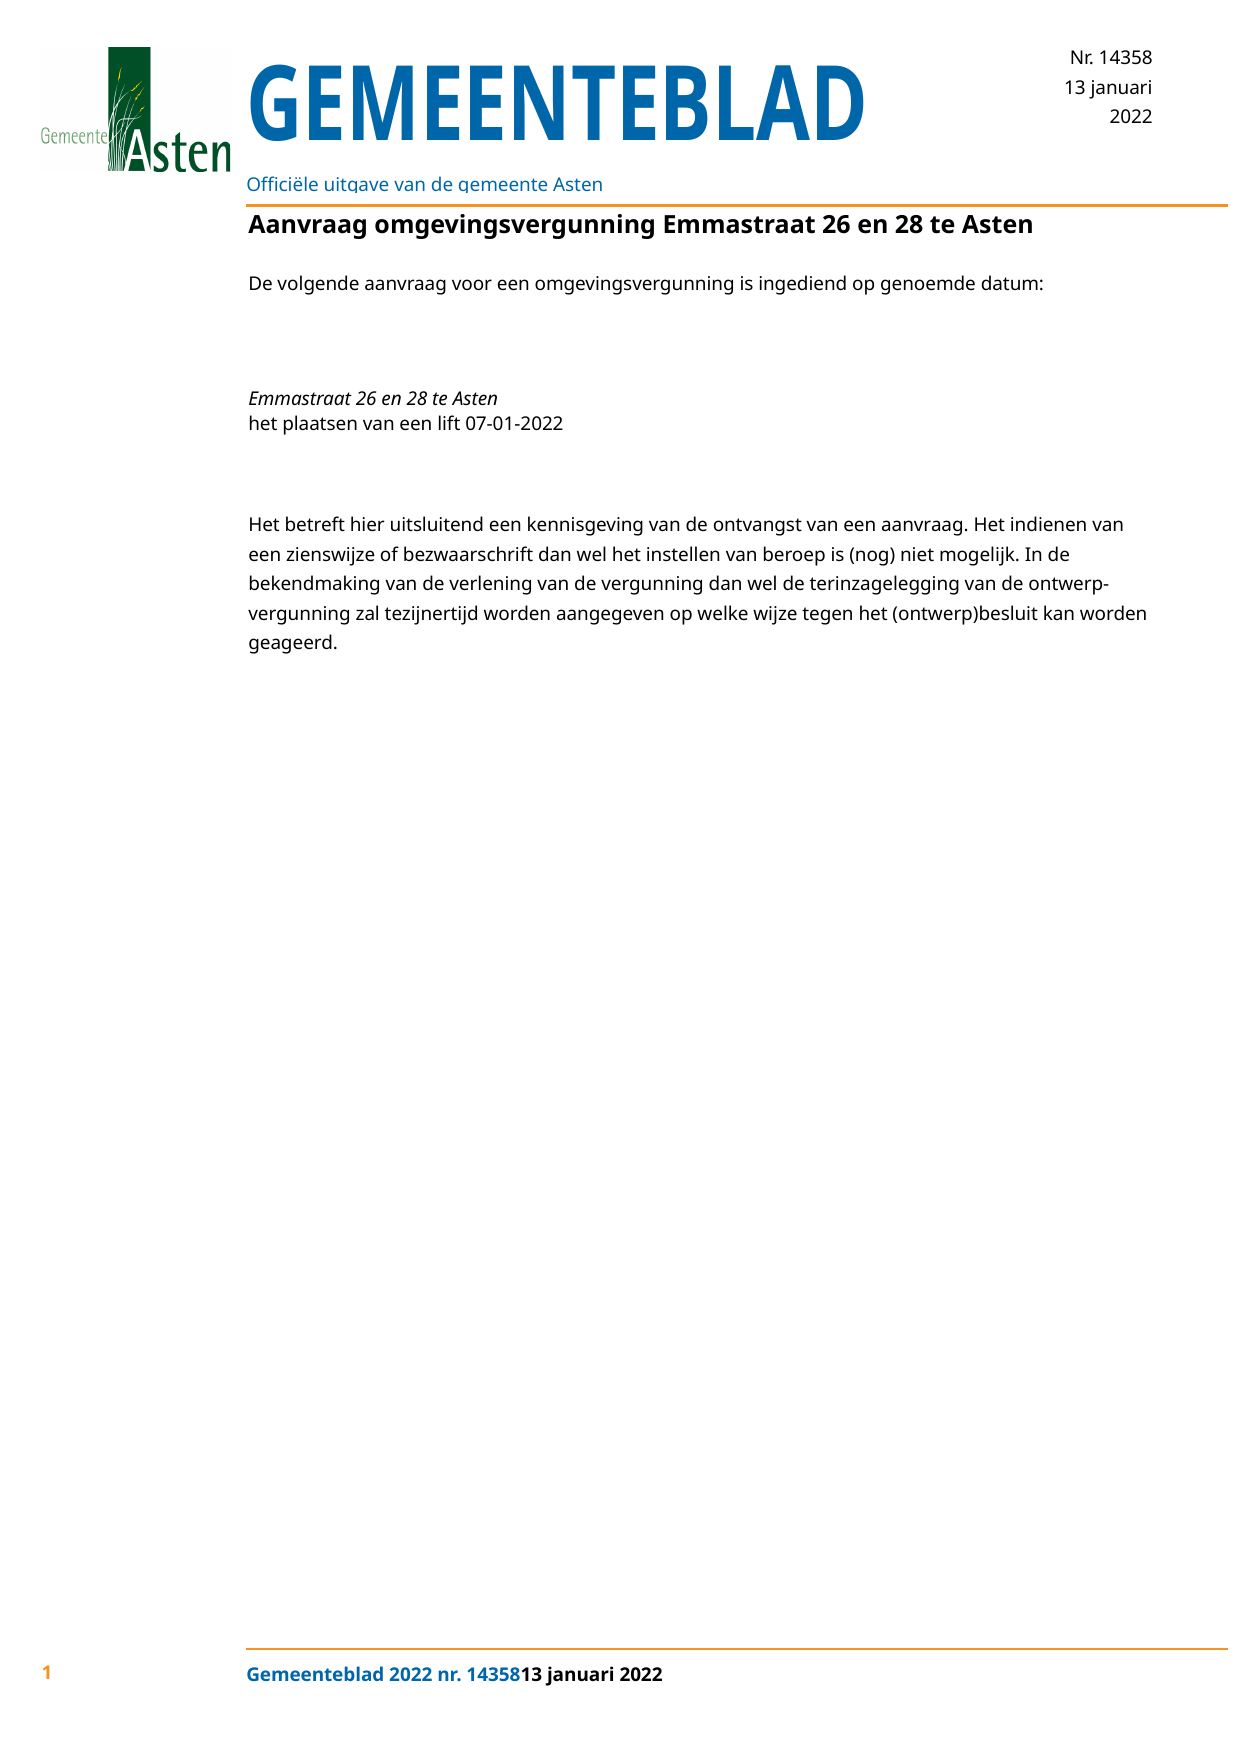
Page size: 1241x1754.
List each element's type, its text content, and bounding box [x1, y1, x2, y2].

text Emmastraat 26 en 28 te Asten [248, 385, 1152, 410]
picture [41, 47, 231, 172]
text Het betreft hier uitsluitend een kennisgeving van de ontvangst van een aanvraag. Het indienen van een zienswijze of bezwaarschrift dan wel het instellen van beroep is (nog) niet mogelijk. In de bekendmaking van de verlening van de vergunning dan wel de terinzagelegging van de ontwerp-vergunning zal tezijnertijd worden aangegeven op welke wijze tegen het (ontwerp)besluit kan worden geageerd. [248, 511, 1152, 655]
text het plaatsen van een lift 07-01-2022 [248, 410, 1152, 436]
text Aanvraag omgevingsvergunning Emmastraat 26 en 28 te Asten [248, 207, 1152, 241]
text De volgende aanvraag voor een omgevingsvergunning is ingediend op genoemde datum: [248, 270, 1152, 296]
